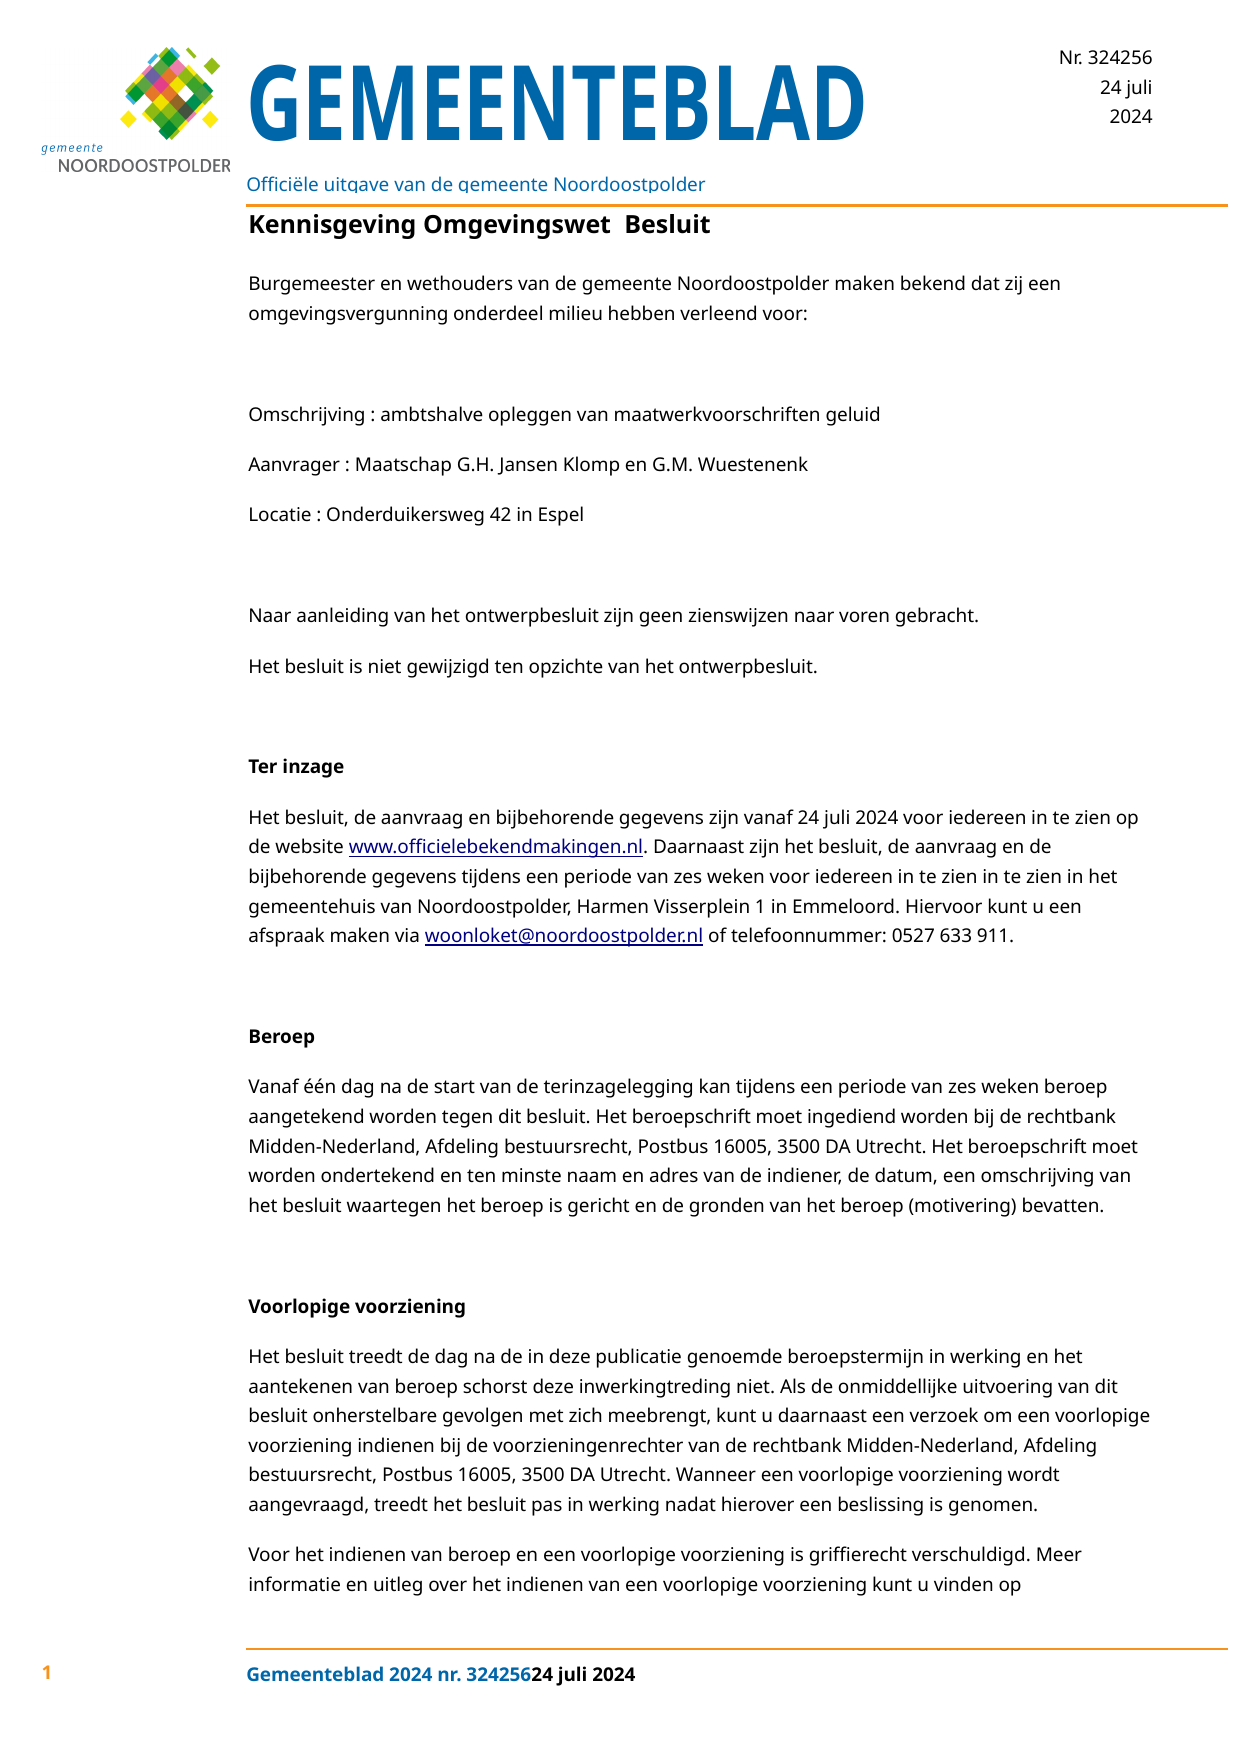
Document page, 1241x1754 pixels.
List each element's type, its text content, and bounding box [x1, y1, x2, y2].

text Het besluit, de aanvraag en bijbehorende gegevens zijn vanaf 24 juli 2024 voor iedereen in te zien op de website www.officielebekendmakingen.nl. Daarnaast zijn het besluit, de aanvraag en de bijbehorende gegevens tijdens een periode van zes weken voor iedereen in te zien in te zien in het gemeentehuis van Noordoostpolder, Harmen Visserplein 1 in Emmeloord. Hiervoor kunt u een afspraak maken via woonloket@noordoostpolder.nl of telefoonnummer: 0527 633 911. [248, 804, 1152, 948]
text Aanvrager : Maatschap G.H. Jansen Klomp en G.M. Wuestenenk [248, 451, 1152, 477]
picture [41, 47, 231, 172]
text Locatie : Onderduikersweg 42 in Espel [248, 502, 1152, 527]
text Het besluit is niet gewijzigd ten opzichte van het ontwerpbesluit. [248, 653, 1152, 678]
text Naar aanleiding van het ontwerpbesluit zijn geen zienswijzen naar voren gebracht. [248, 602, 1152, 628]
text Omschrijving : ambtshalve opleggen van maatwerkvoorschriften geluid [248, 401, 1152, 426]
text Kennisgeving Omgevingswet Besluit [248, 207, 1152, 241]
text Voorlopige voorziening [248, 1293, 1152, 1318]
text Voor het indienen van beroep en een voorlopige voorziening is griffierecht verschuldigd. Meer informatie en uitleg over het indienen van een voorlopige voorziening kunt u vinden op [248, 1542, 1152, 1597]
text Burgemeester en wethouders van de gemeente Noordoostpolder maken bekend dat zij een omgevingsvergunning onderdeel milieu hebben verleend voor: [248, 270, 1152, 326]
text Beroep [248, 1023, 1152, 1049]
text Het besluit treedt de dag na de in deze publicatie genoemde beroepstermijn in werking en het aantekenen van beroep schorst deze inwerkingtreding niet. Als de onmiddellijke uitvoering van dit besluit onherstelbare gevolgen met zich meebrengt, kunt u daarnaast een verzoek om een voorlopige voorziening indienen bij de voorzieningenrechter van de rechtbank Midden-Nederland, Afdeling bestuursrecht, Postbus 16005, 3500 DA Utrecht. Wanneer een voorlopige voorziening wordt aangevraagd, treedt het besluit pas in werking nadat hierover een beslissing is genomen. [248, 1343, 1152, 1517]
text Ter inzage [248, 754, 1152, 779]
text Vanaf één dag na de start van de terinzagelegging kan tijdens een periode van zes weken beroep aangetekend worden tegen dit besluit. Het beroepschrift moet ingediend worden bij de rechtbank Midden-Nederland, Afdeling bestuursrecht, Postbus 16005, 3500 DA Utrecht. Het beroepschrift moet worden ondertekend en ten minste naam en adres van de indiener, de datum, een omschrijving van het besluit waartegen het beroep is gericht en de gronden van het beroep (motivering) bevatten. [248, 1074, 1152, 1218]
